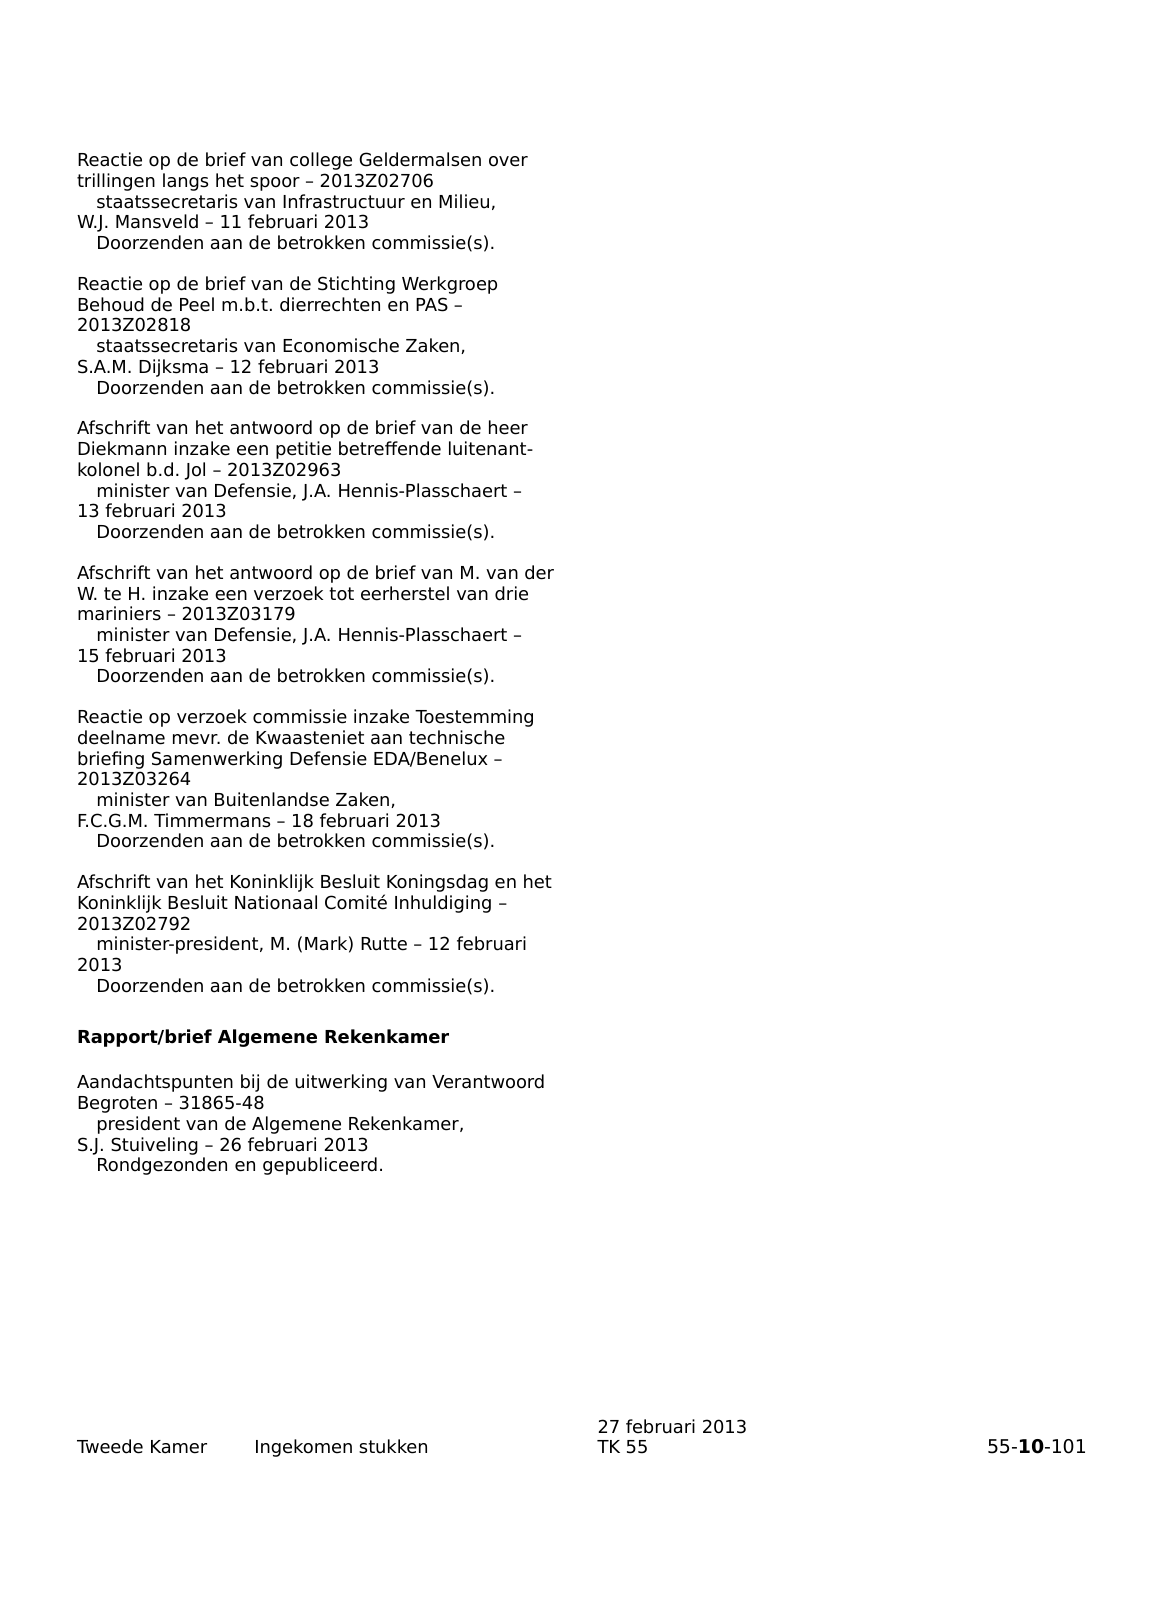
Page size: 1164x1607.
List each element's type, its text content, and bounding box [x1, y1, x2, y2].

text Doorzenden aan de betrokken commissie(s). [77, 377, 567, 398]
text minister-president, M. (Mark) Rutte – 12 februari 2013 [77, 934, 567, 976]
text Doorzenden aan de betrokken commissie(s). [77, 666, 567, 687]
text Doorzenden aan de betrokken commissie(s). [77, 976, 567, 996]
text Afschrift van het antwoord op de brief van M. van der W. te H. inzake een verzoek tot eerherstel van drie mariniers – 2013Z03179 [77, 563, 567, 625]
subtitle Rapport/brief Algemene Rekenkamer [77, 1026, 567, 1047]
text minister van Defensie, J.A. Hennis-Plasschaert – 15 februari 2013 [77, 625, 567, 666]
text staatssecretaris van Infrastructuur en Milieu, W.J. Mansveld – 11 februari 2013 [77, 192, 567, 233]
text Afschrift van het Koninklijk Besluit Koningsdag en het Koninklijk Besluit Nationaal Comité Inhuldiging – 2013Z02792 [77, 872, 567, 934]
text minister van Defensie, J.A. Hennis-Plasschaert – 13 februari 2013 [77, 480, 567, 522]
text Aandachtspunten bij de uitwerking van Verantwoord Begroten – 31865-48 [77, 1072, 567, 1114]
text Reactie op verzoek commissie inzake Toestemming deelname mevr. de Kwaasteniet aan technische briefing Samenwerking Defensie EDA/Benelux – 2013Z03264 [77, 707, 567, 790]
text Afschrift van het antwoord op de brief van de heer Diekmann inzake een petitie betreffende luitenant-kolonel b.d. Jol – 2013Z02963 [77, 418, 567, 480]
text Doorzenden aan de betrokken commissie(s). [77, 233, 567, 254]
text Reactie op de brief van college Geldermalsen over trillingen langs het spoor – 2013Z02706 [77, 150, 567, 192]
text Rondgezonden en gepubliceerd. [77, 1155, 567, 1176]
text minister van Buitenlandse Zaken, F.C.G.M. Timmermans – 18 februari 2013 [77, 790, 567, 831]
text Doorzenden aan de betrokken commissie(s). [77, 522, 567, 543]
text president van de Algemene Rekenkamer, S.J. Stuiveling – 26 februari 2013 [77, 1114, 567, 1155]
text staatssecretaris van Economische Zaken, S.A.M. Dijksma – 12 februari 2013 [77, 336, 567, 377]
text Doorzenden aan de betrokken commissie(s). [77, 831, 567, 852]
text Reactie op de brief van de Stichting Werkgroep Behoud de Peel m.b.t. dierrechten en PAS – 2013Z02818 [77, 274, 567, 336]
